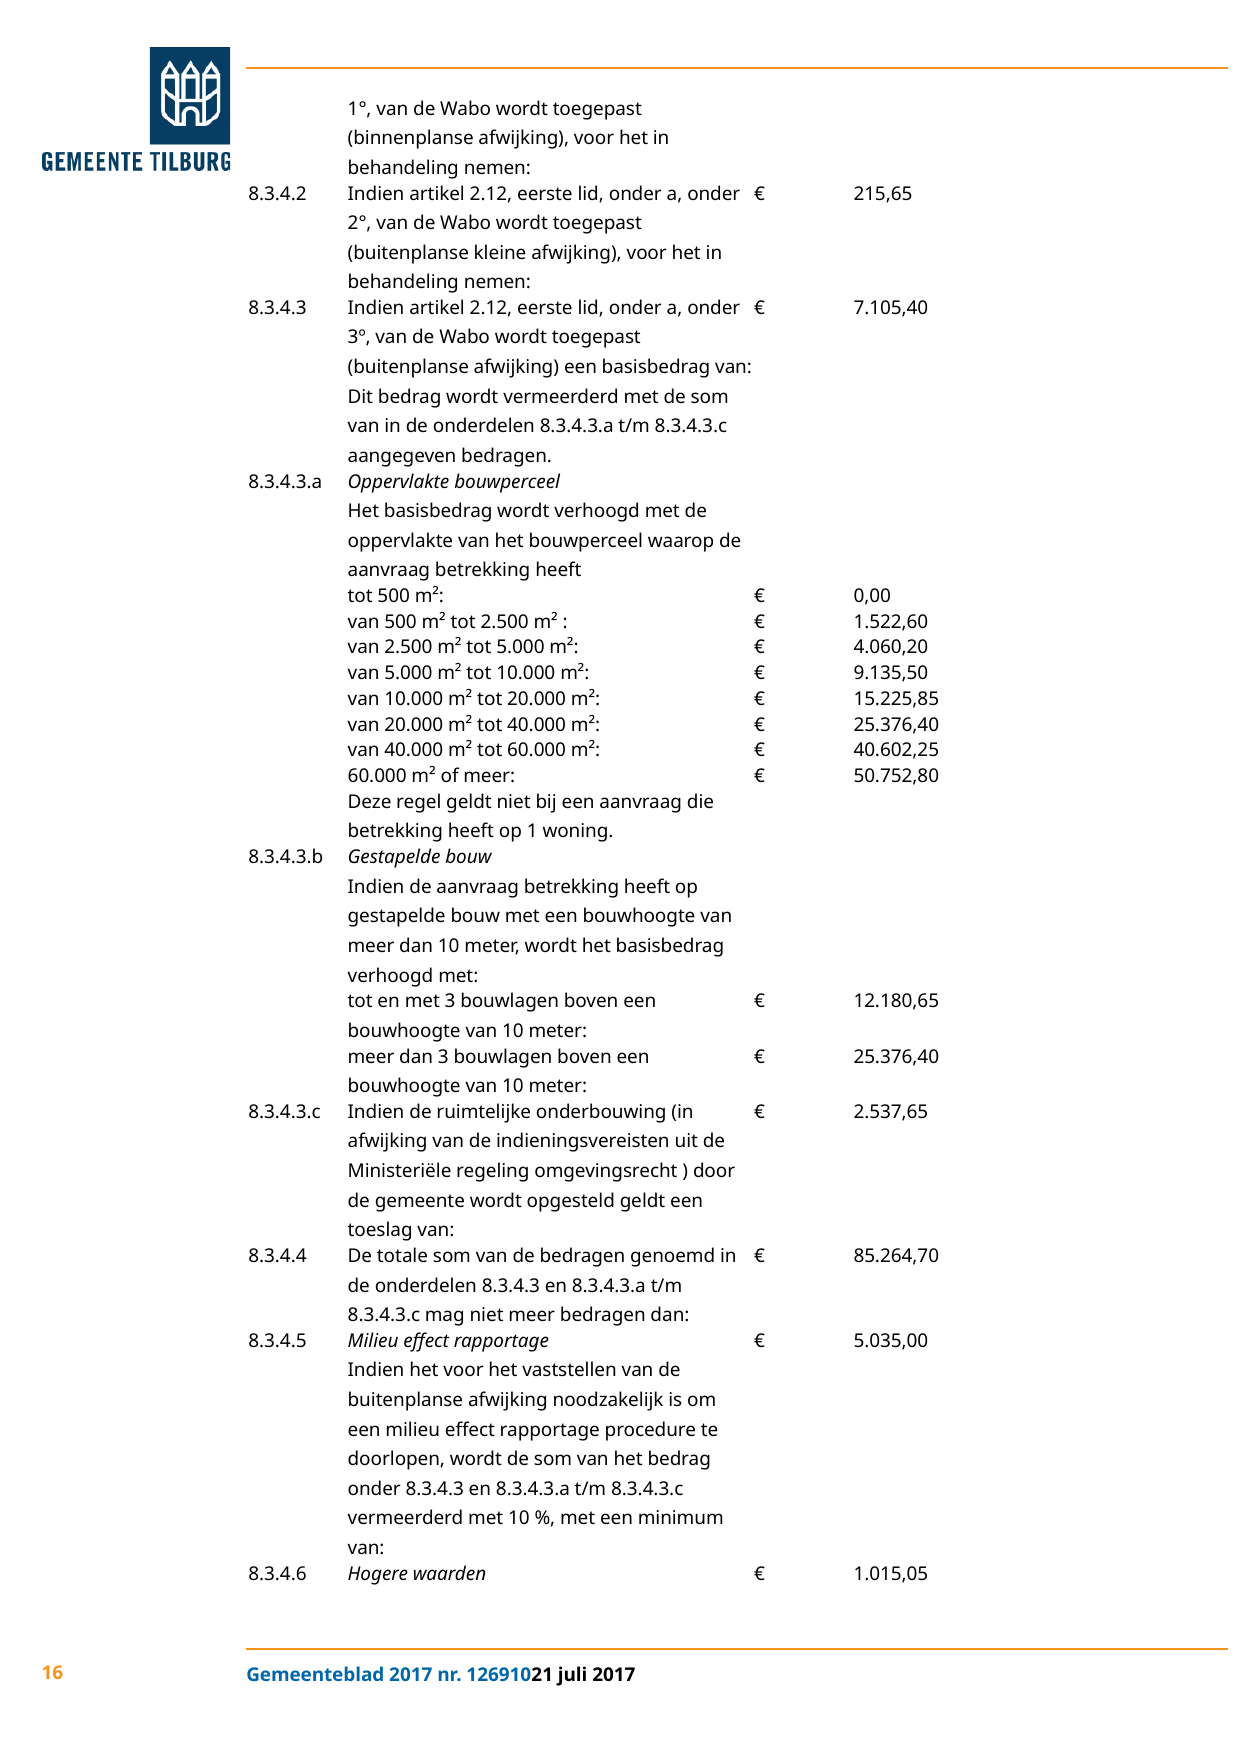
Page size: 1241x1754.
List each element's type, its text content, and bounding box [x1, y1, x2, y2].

table_cell € [754, 1098, 853, 1242]
table_cell Hogere waarden [348, 1560, 754, 1586]
table_cell [248, 582, 347, 608]
table_cell € [754, 737, 853, 762]
table_cell Oppervlakte bouwperceel Het basisbedrag wordt verhoogd met de oppervlakte van het bouwperceel waarop de aanvraag betrekking heeft [348, 468, 754, 582]
table_cell 40.602,25 [853, 737, 1052, 762]
table_cell [248, 95, 347, 180]
table_cell [853, 844, 1052, 987]
table_cell [853, 468, 1052, 582]
table_cell 0,00 [853, 582, 1052, 608]
table_cell Indien de ruimtelijke onderbouwing (in afwijking van de indieningsvereisten uit de Ministeriële regeling omgevingsrecht ) door de gemeente wordt opgesteld geldt een toeslag van: [348, 1098, 754, 1242]
table_cell [754, 468, 853, 582]
table_cell € [754, 582, 853, 608]
table_cell [248, 660, 347, 685]
table_cell 12.180,65 [853, 988, 1052, 1043]
table_cell [248, 788, 347, 843]
table_cell 1.522,60 [853, 608, 1052, 634]
table_cell 5.035,00 [853, 1327, 1052, 1560]
table_cell € [754, 660, 853, 685]
table_cell Indien artikel 2.12, eerste lid, onder a, onder 2°, van de Wabo wordt toegepast (buitenplanse kleine afwijking), voor het in behandeling nemen: [348, 180, 754, 294]
table_cell 215,65 [853, 180, 1052, 294]
table_cell € [754, 180, 853, 294]
table_cell [248, 634, 347, 659]
table_cell 8.3.4.3.a [248, 468, 347, 582]
table_cell van 5.000 m² tot 10.000 m²: [348, 660, 754, 685]
table_cell 8.3.4.3.c [248, 1098, 347, 1242]
table_cell meer dan 3 bouwlagen boven een bouwhoogte van 10 meter: [348, 1043, 754, 1098]
table_cell Indien artikel 2.12, eerste lid, onder a, onder 3º, van de Wabo wordt toegepast (buitenplanse afwijking) een basisbedrag van: Dit bedrag wordt vermeerderd met de som van in de onderdelen 8.3.4.3.a t/m 8.3.4.3.c aangegeven bedragen. [348, 294, 754, 468]
table_cell tot en met 3 bouwlagen boven een bouwhoogte van 10 meter: [348, 988, 754, 1043]
table_cell 60.000 m² of meer: [348, 763, 754, 788]
table_cell 25.376,40 [853, 711, 1052, 737]
table_cell 50.752,80 [853, 763, 1052, 788]
table_cell Gestapelde bouw Indien de aanvraag betrekking heeft op gestapelde bouw met een bouwhoogte van meer dan 10 meter, wordt het basisbedrag verhoogd met: [348, 844, 754, 987]
table_cell € [754, 763, 853, 788]
table_cell 2.537,65 [853, 1098, 1052, 1242]
table_cell van 2.500 m² tot 5.000 m²: [348, 634, 754, 659]
picture [41, 47, 231, 172]
table_cell [853, 788, 1052, 843]
table_cell [248, 763, 347, 788]
table_cell 4.060,20 [853, 634, 1052, 659]
table_cell € [754, 294, 853, 468]
table_cell Milieu effect rapportage Indien het voor het vaststellen van de buitenplanse afwijking noodzakelijk is om een milieu effect rapportage procedure te doorlopen, wordt de som van het bedrag onder 8.3.4.3 en 8.3.4.3.a t/m 8.3.4.3.c vermeerderd met 10 %, met een minimum van: [348, 1327, 754, 1560]
table_cell [754, 844, 853, 987]
table_cell [248, 737, 347, 762]
table_cell € [754, 988, 853, 1043]
table_cell 85.264,70 [853, 1242, 1052, 1327]
table_cell 8.3.4.3.b [248, 844, 347, 987]
table_cell € [754, 711, 853, 737]
table_cell De totale som van de bedragen genoemd in de onderdelen 8.3.4.3 en 8.3.4.3.a t/m 8.3.4.3.c mag niet meer bedragen dan: [348, 1242, 754, 1327]
table_cell van 40.000 m² tot 60.000 m²: [348, 737, 754, 762]
table_cell 15.225,85 [853, 685, 1052, 711]
table_cell 8.3.4.4 [248, 1242, 347, 1327]
table_cell € [754, 634, 853, 659]
table_cell 7.105,40 [853, 294, 1052, 468]
table_cell [248, 685, 347, 711]
table_cell tot 500 m²: [348, 582, 754, 608]
table_cell [754, 95, 853, 180]
table_cell van 500 m² tot 2.500 m² : [348, 608, 754, 634]
table_cell 9.135,50 [853, 660, 1052, 685]
table_cell € [754, 1043, 853, 1098]
table_cell 1.015,05 [853, 1560, 1052, 1586]
table_cell 8.3.4.6 [248, 1560, 347, 1586]
table_cell 8.3.4.5 [248, 1327, 347, 1560]
table_cell [248, 1043, 347, 1098]
table_cell € [754, 1327, 853, 1560]
table_cell [248, 711, 347, 737]
table_cell 8.3.4.3 [248, 294, 347, 468]
table_cell [248, 988, 347, 1043]
table_cell € [754, 1242, 853, 1327]
table_cell 1°, van de Wabo wordt toegepast (binnenplanse afwijking), voor het in behandeling nemen: [348, 95, 754, 180]
table_cell Deze regel geldt niet bij een aanvraag die betrekking heeft op 1 woning. [348, 788, 754, 843]
table_cell 8.3.4.2 [248, 180, 347, 294]
table_cell [853, 95, 1052, 180]
table_cell € [754, 1560, 853, 1586]
table_cell [248, 608, 347, 634]
table_cell 25.376,40 [853, 1043, 1052, 1098]
table_cell van 10.000 m² tot 20.000 m²: [348, 685, 754, 711]
table_cell [754, 788, 853, 843]
table_cell € [754, 608, 853, 634]
table_cell van 20.000 m² tot 40.000 m²: [348, 711, 754, 737]
table_cell € [754, 685, 853, 711]
